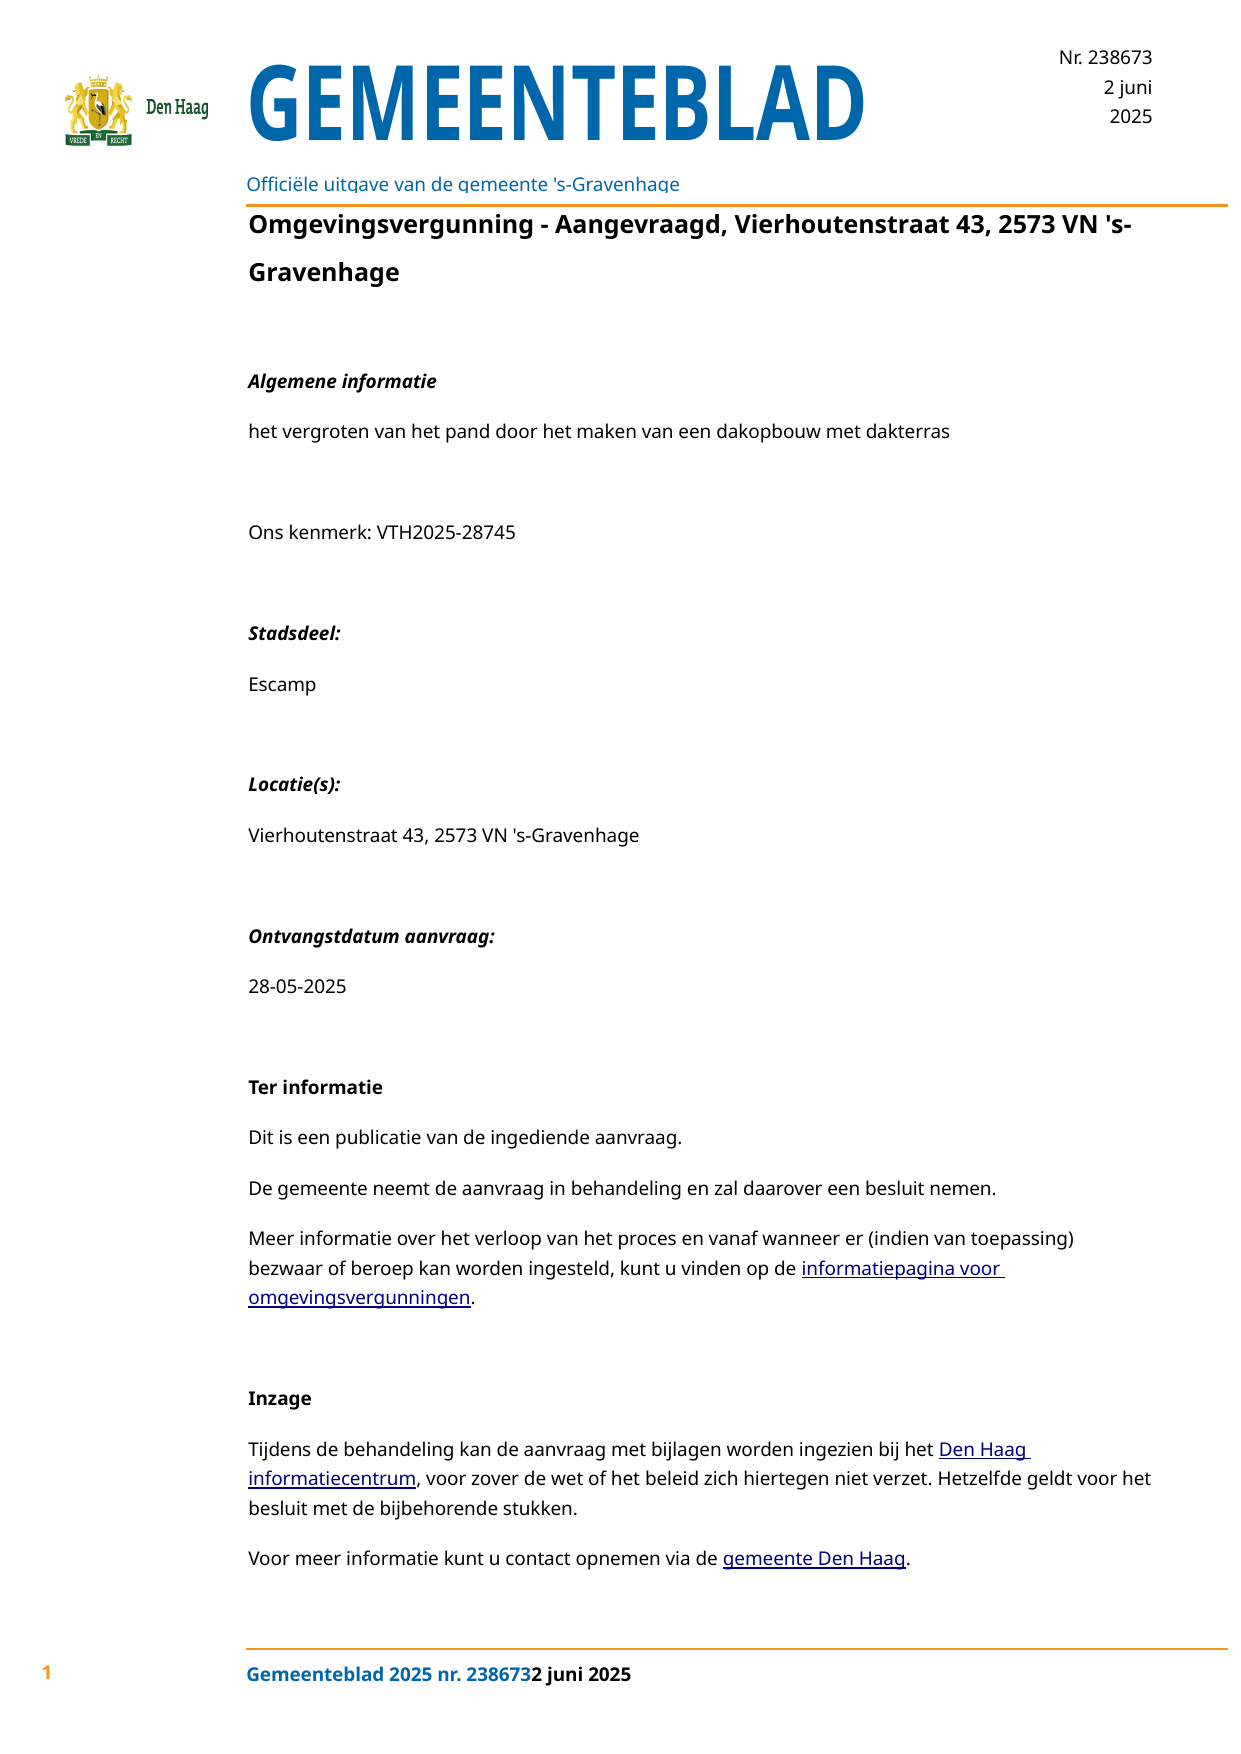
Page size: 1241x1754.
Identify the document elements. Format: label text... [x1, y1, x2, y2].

text Locatie(s): [248, 772, 1152, 797]
text Tijdens de behandeling kan de aanvraag met bijlagen worden ingezien bij het Den Haag informatiecentrum, voor zover de wet of het beleid zich hiertegen niet verzet. Hetzelfde geldt voor het besluit met de bijbehorende stukken. [248, 1436, 1152, 1521]
text Omgevingsvergunning - Aangevraagd, Vierhoutenstraat 43, 2573 VN 's-Gravenhage [248, 207, 1152, 288]
text Vierhoutenstraat 43, 2573 VN 's-Gravenhage [248, 822, 1152, 848]
text 28-05-2025 [248, 973, 1152, 999]
text Ter informatie [248, 1074, 1152, 1100]
text De gemeente neemt de aanvraag in behandeling en zal daarover een besluit nemen. [248, 1175, 1152, 1201]
text Escamp [248, 671, 1152, 697]
text Inzage [248, 1385, 1152, 1411]
text Stadsdeel: [248, 620, 1152, 646]
picture [41, 47, 231, 172]
text Voor meer informatie kunt u contact opnemen via de gemeente Den Haag. [248, 1545, 1152, 1571]
text het vergroten van het pand door het maken van een dakopbouw met dakterras [248, 419, 1152, 444]
text Dit is een publicatie van de ingediende aanvraag. [248, 1124, 1152, 1150]
text Meer informatie over het verloop van het proces en vanaf wanneer er (indien van toepassing) bezwaar of beroep kan worden ingesteld, kunt u vinden op de informatiepagina voor omgevingsvergunningen. [248, 1225, 1152, 1310]
text Ontvangstdatum aanvraag: [248, 923, 1152, 949]
text Algemene informatie [248, 368, 1152, 394]
text Ons kenmerk: VTH2025-28745 [248, 519, 1152, 545]
